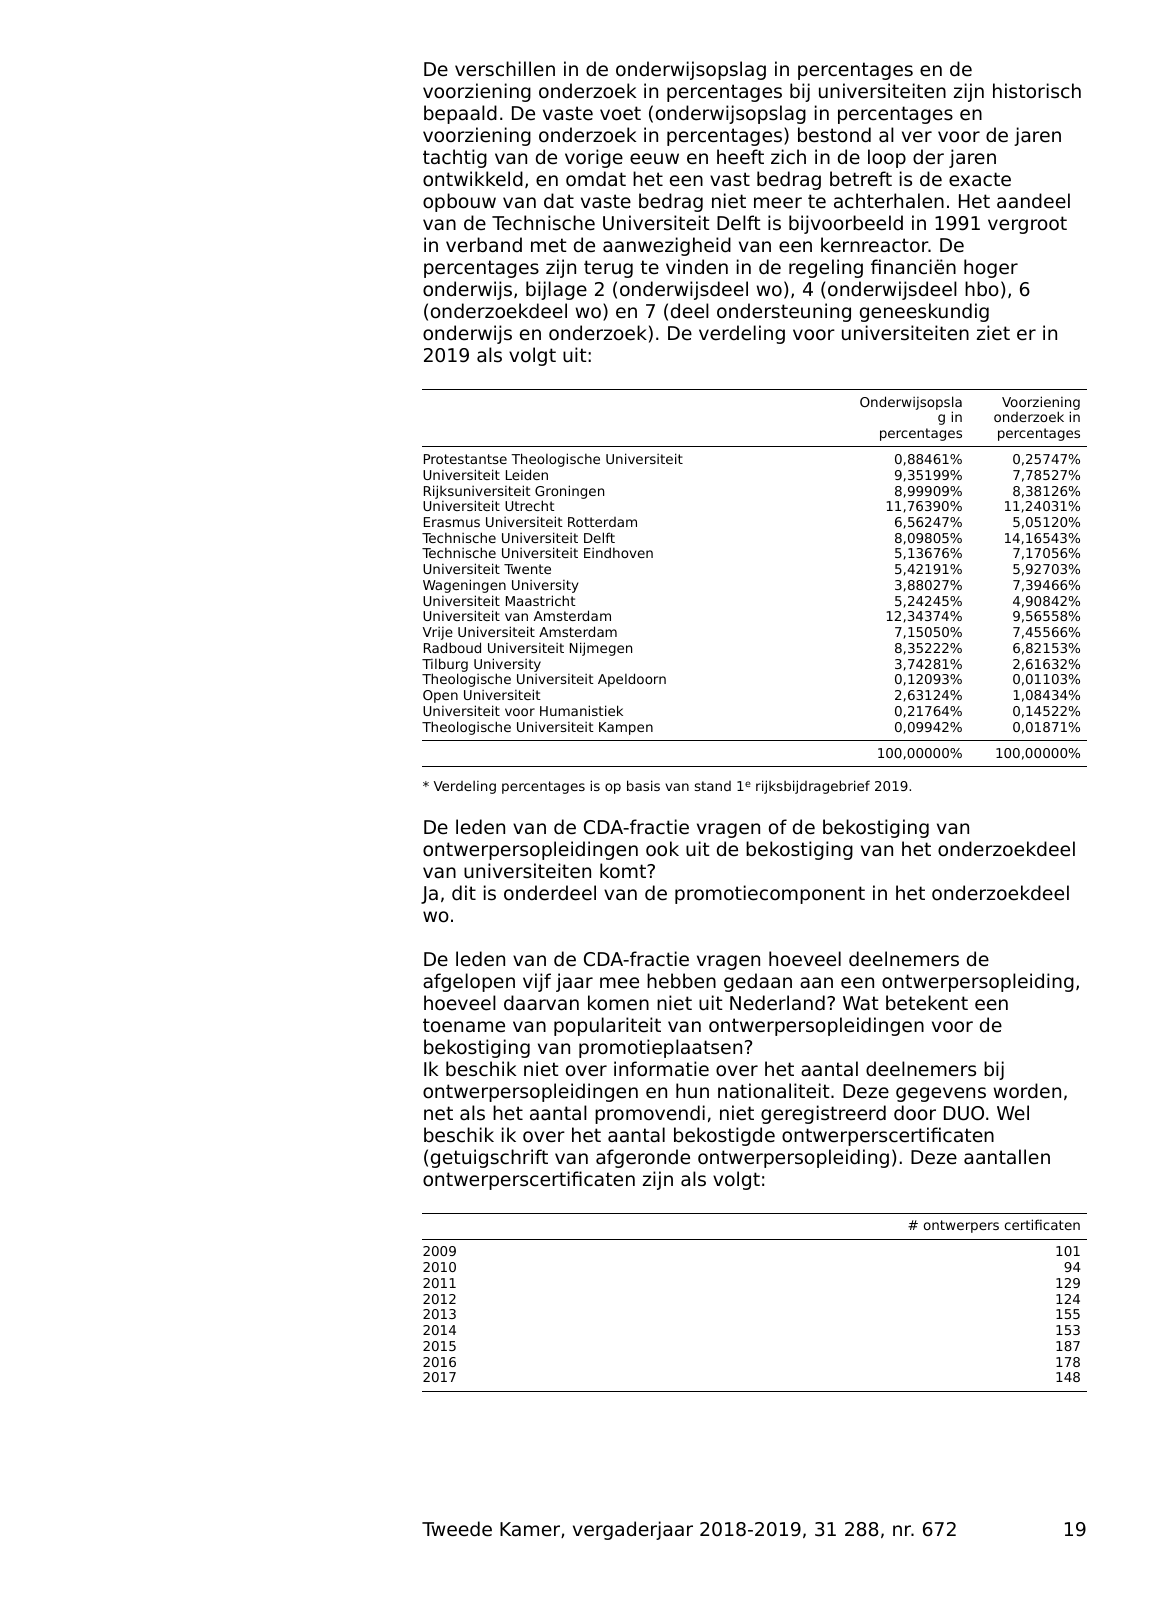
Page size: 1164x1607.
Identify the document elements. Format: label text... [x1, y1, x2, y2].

table_cell 7,78527% [969, 468, 1087, 483]
table_cell 8,99909% [850, 484, 968, 499]
text De leden van de CDA-fractie vragen hoeveel deelnemers de afgelopen vijf jaar mee hebben gedaan aan een ontwerpersopleiding, hoeveel daarvan komen niet uit Nederland? Wat betekent een toename van populariteit van ontwerpersopleidingen voor de bekostiging van promotieplaatsen? [422, 949, 1087, 1059]
table_cell Technische Universiteit Eindhoven [422, 546, 850, 562]
table_cell 178 [750, 1354, 1087, 1370]
table_header [422, 390, 850, 446]
table_cell Universiteit Maastricht [422, 594, 850, 609]
table_cell Theologische Universiteit Apeldoorn [422, 672, 850, 688]
table_cell 3,74281% [850, 656, 968, 672]
table_cell 2009 [422, 1240, 750, 1260]
table_cell 9,56558% [969, 609, 1087, 625]
table_cell 0,12093% [850, 672, 968, 688]
table_cell 9,35199% [850, 468, 968, 483]
table_cell 2011 [422, 1276, 750, 1291]
table_cell Radboud Universiteit Nijmegen [422, 641, 850, 656]
table_cell 2014 [422, 1323, 750, 1339]
table_cell 7,45566% [969, 625, 1087, 641]
table_cell Protestantse Theologische Universiteit [422, 447, 850, 468]
table_cell 101 [750, 1240, 1087, 1260]
table_cell Technische Universiteit Delft [422, 531, 850, 546]
table_header [422, 1214, 750, 1238]
table_header Voorziening onderzoek in percentages [969, 390, 1087, 446]
table_cell Erasmus Universiteit Rotterdam [422, 515, 850, 531]
table_cell 3,88027% [850, 578, 968, 593]
table_cell 2017 [422, 1370, 750, 1391]
table_cell 187 [750, 1339, 1087, 1354]
table_cell Theologische Universiteit Kampen [422, 719, 850, 740]
table_cell 5,13676% [850, 546, 968, 562]
table_cell 2,61632% [969, 656, 1087, 672]
table_cell Universiteit Twente [422, 562, 850, 578]
table_cell 7,17056% [969, 546, 1087, 562]
table_cell 0,88461% [850, 447, 968, 468]
table_cell 4,90842% [969, 594, 1087, 609]
table_cell [422, 741, 850, 766]
table_cell 2,63124% [850, 688, 968, 704]
table_cell 1,08434% [969, 688, 1087, 704]
table_cell 155 [750, 1307, 1087, 1323]
table_cell 0,14522% [969, 704, 1087, 719]
table_cell 148 [750, 1370, 1087, 1391]
table_cell Tilburg University [422, 656, 850, 672]
table_cell Universiteit Leiden [422, 468, 850, 483]
text De verschillen in de onderwijsopslag in percentages en de voorziening onderzoek in percentages bij universiteiten zijn historisch bepaald. De vaste voet (onderwijsopslag in percentages en voorziening onderzoek in percentages) bestond al ver voor de jaren tachtig van de vorige eeuw en heeft zich in de loop der jaren ontwikkeld, en omdat het een vast bedrag betreft is de exacte opbouw van dat vaste bedrag niet meer te achterhalen. Het aandeel van de Technische Universiteit Delft is bijvoorbeeld in 1991 vergroot in verband met de aanwezigheid van een kernreactor. De percentages zijn terug te vinden in de regeling financiën hoger onderwijs, bijlage 2 (onderwijsdeel wo), 4 (onderwijsdeel hbo), 6 (onderzoekdeel wo) en 7 (deel ondersteuning geneeskundig onderwijs en onderzoek). De verdeling voor universiteiten ziet er in 2019 als volgt uit: [422, 59, 1087, 367]
table_cell 5,92703% [969, 562, 1087, 578]
table_header # ontwerpers certificaten [750, 1214, 1087, 1238]
table_cell 6,56247% [850, 515, 968, 531]
table_cell 12,34374% [850, 609, 968, 625]
text Ja, dit is onderdeel van de promotiecomponent in het onderzoekdeel wo. [422, 883, 1087, 927]
table_cell 5,42191% [850, 562, 968, 578]
table_cell Vrije Universiteit Amsterdam [422, 625, 850, 641]
table_cell 8,09805% [850, 531, 968, 546]
table_cell 153 [750, 1323, 1087, 1339]
table_cell Universiteit voor Humanistiek [422, 704, 850, 719]
table_cell Rijksuniversiteit Groningen [422, 484, 850, 499]
table_cell 2016 [422, 1354, 750, 1370]
table_cell 2012 [422, 1291, 750, 1307]
table_cell 7,15050% [850, 625, 968, 641]
table_cell 5,05120% [969, 515, 1087, 531]
table_cell 14,16543% [969, 531, 1087, 546]
table_cell 0,01103% [969, 672, 1087, 688]
table_cell Wageningen University [422, 578, 850, 593]
table_cell 11,24031% [969, 499, 1087, 515]
table_cell * Verdeling percentages is op basis van stand 1e rijksbijdragebrief 2019. [422, 767, 1087, 794]
table_header Onderwijsopslag in percentages [850, 390, 968, 446]
table_cell 129 [750, 1276, 1087, 1291]
table_cell 100,00000% [969, 741, 1087, 766]
table_cell 0,25747% [969, 447, 1087, 468]
table_cell 100,00000% [850, 741, 968, 766]
text Ik beschik niet over informatie over het aantal deelnemers bij ontwerpersopleidingen en hun nationaliteit. Deze gegevens worden, net als het aantal promovendi, niet geregistreerd door DUO. Wel beschik ik over het aantal bekostigde ontwerperscertificaten (getuigschrift van afgeronde ontwerpersopleiding). Deze aantallen ontwerperscertificaten zijn als volgt: [422, 1059, 1087, 1191]
table_cell 2010 [422, 1260, 750, 1276]
table_cell 0,09942% [850, 719, 968, 740]
table_cell 0,01871% [969, 719, 1087, 740]
table_cell Universiteit Utrecht [422, 499, 850, 515]
table_cell 8,35222% [850, 641, 968, 656]
table_cell Open Universiteit [422, 688, 850, 704]
table_cell 94 [750, 1260, 1087, 1276]
table_cell 7,39466% [969, 578, 1087, 593]
text De leden van de CDA-fractie vragen of de bekostiging van ontwerpersopleidingen ook uit de bekostiging van het onderzoekdeel van universiteiten komt? [422, 817, 1087, 883]
table_cell 2013 [422, 1307, 750, 1323]
table_cell 5,24245% [850, 594, 968, 609]
table_cell 124 [750, 1291, 1087, 1307]
table_cell 11,76390% [850, 499, 968, 515]
table_cell Universiteit van Amsterdam [422, 609, 850, 625]
table_cell 0,21764% [850, 704, 968, 719]
table_cell 8,38126% [969, 484, 1087, 499]
table_cell 6,82153% [969, 641, 1087, 656]
table_cell 2015 [422, 1339, 750, 1354]
